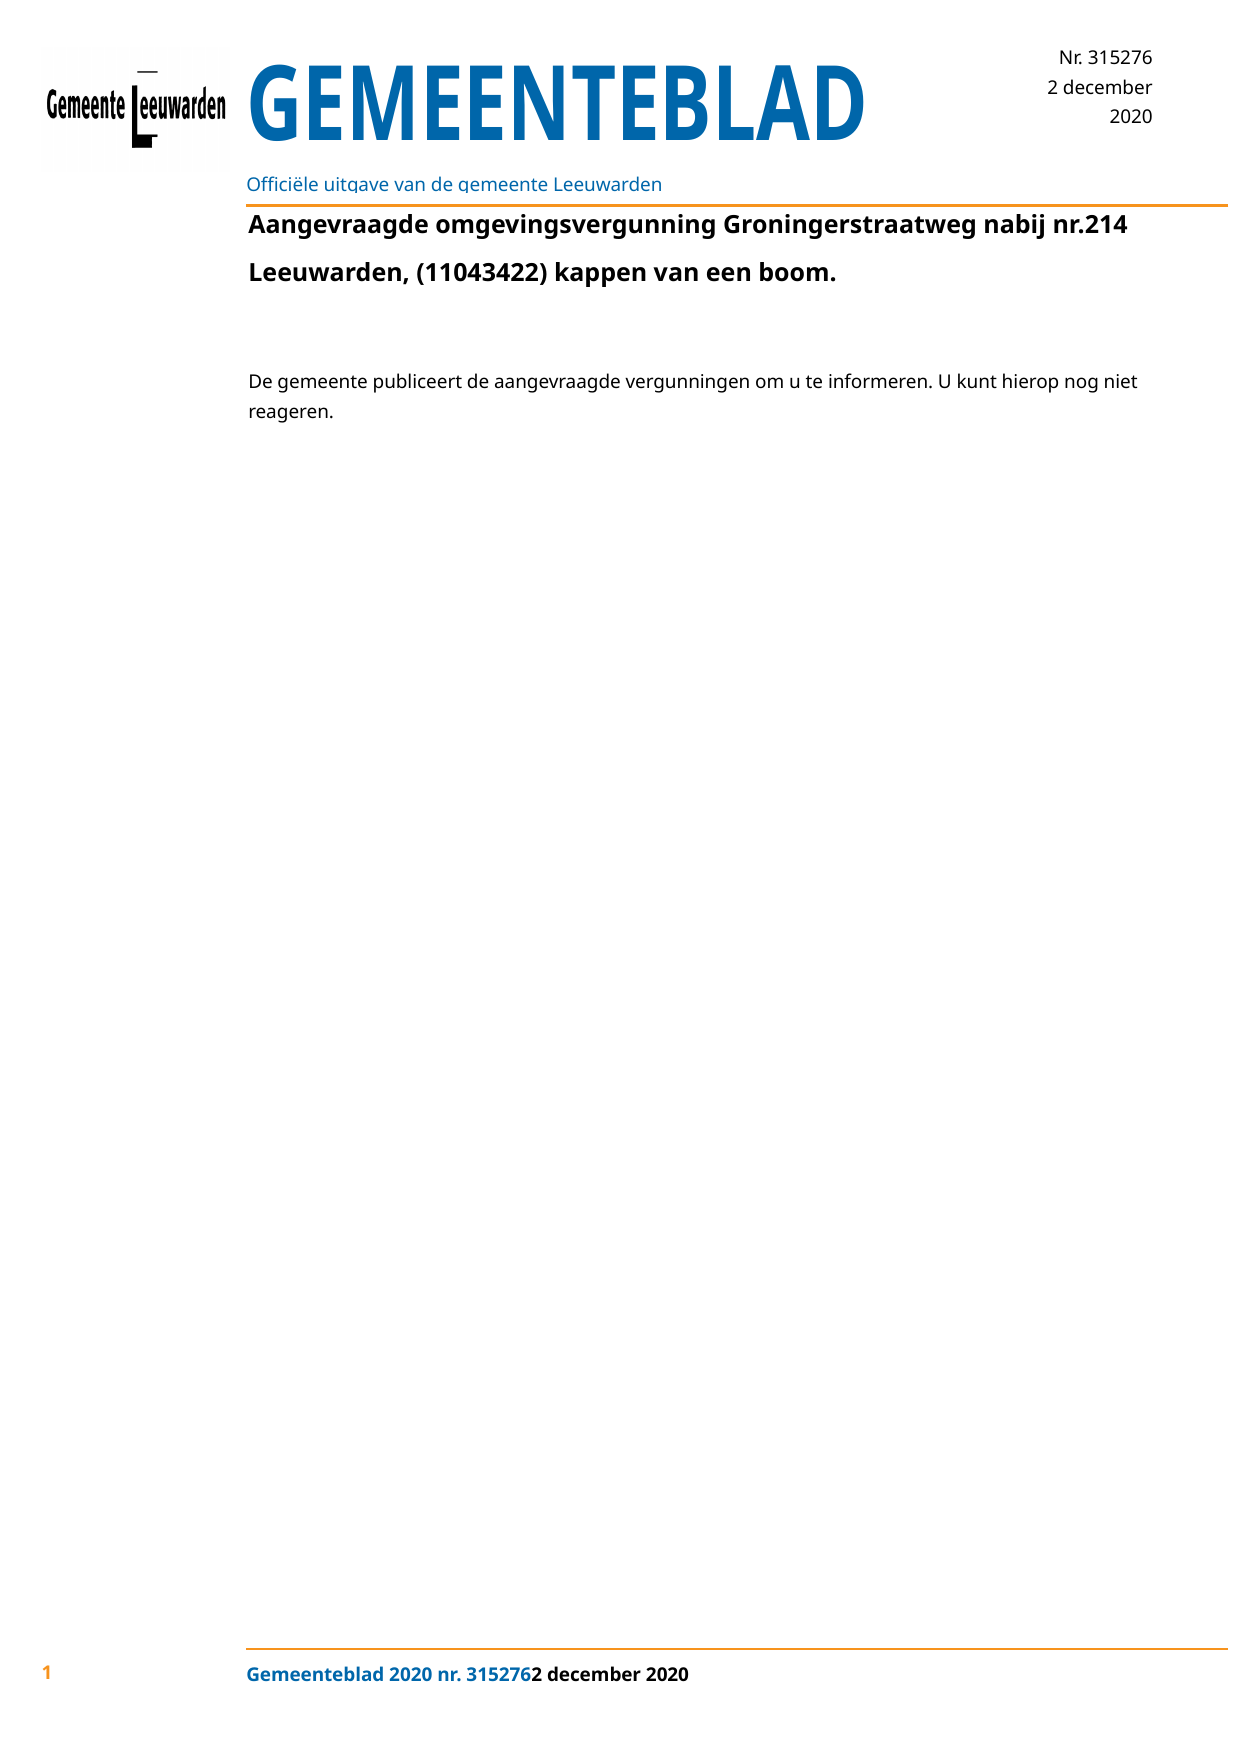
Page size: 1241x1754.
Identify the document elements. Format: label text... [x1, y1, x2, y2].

text Aangevraagde omgevingsvergunning Groningerstraatweg nabij nr.214 Leeuwarden, (11043422) kappen van een boom. [248, 207, 1152, 288]
text De gemeente publiceert de aangevraagde vergunningen om u te informeren. U kunt hierop nog niet reageren. [248, 368, 1152, 424]
picture [41, 47, 231, 172]
